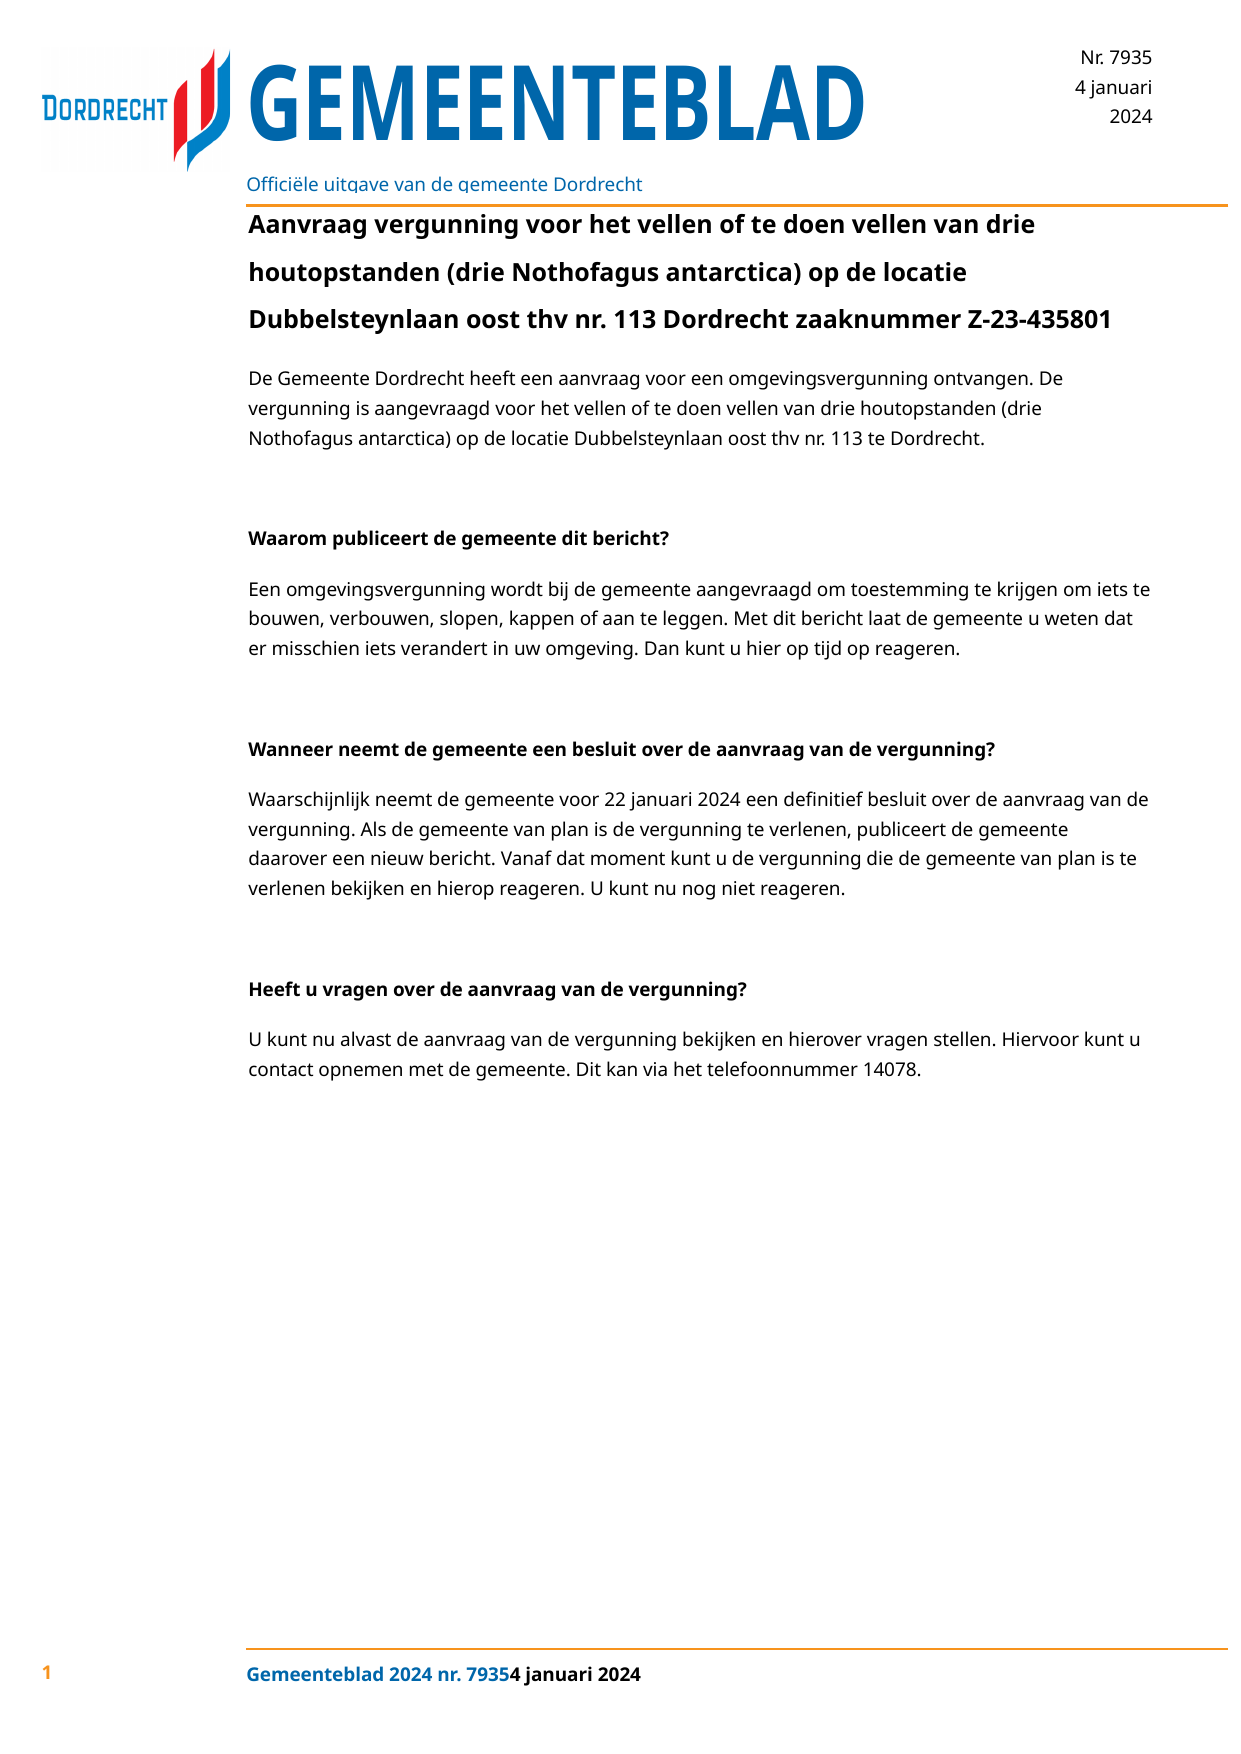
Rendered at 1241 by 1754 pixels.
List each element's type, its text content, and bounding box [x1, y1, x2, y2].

text Waarschijnlijk neemt de gemeente voor 22 januari 2024 een definitief besluit over de aanvraag van de vergunning. Als de gemeente van plan is de vergunning te verlenen, publiceert de gemeente daarover een nieuw bericht. Vanaf dat moment kunt u de vergunning die de gemeente van plan is te verlenen bekijken en hierop reageren. U kunt nu nog niet reageren. [248, 786, 1152, 901]
text Een omgevingsvergunning wordt bij de gemeente aangevraagd om toestemming te krijgen om iets te bouwen, verbouwen, slopen, kappen of aan te leggen. Met dit bericht laat de gemeente u weten dat er misschien iets verandert in uw omgeving. Dan kunt u hier op tijd op reageren. [248, 576, 1152, 661]
text De Gemeente Dordrecht heeft een aanvraag voor een omgevingsvergunning ontvangen. De vergunning is aangevraagd voor het vellen of te doen vellen van drie houtopstanden (drie Nothofagus antarctica) op de locatie Dubbelsteynlaan oost thv nr. 113 te Dordrecht. [248, 366, 1152, 450]
text Aanvraag vergunning voor het vellen of te doen vellen van drie houtopstanden (drie Nothofagus antarctica) op de locatie Dubbelsteynlaan oost thv nr. 113 Dordrecht zaaknummer Z-23-435801 [248, 207, 1152, 336]
text Wanneer neemt de gemeente een besluit over de aanvraag van de vergunning? [248, 736, 1152, 762]
text U kunt nu alvast de aanvraag van de vergunning bekijken en hierover vragen stellen. Hiervoor kunt u contact opnemen met de gemeente. Dit kan via het telefoonnummer 14078. [248, 1026, 1152, 1082]
text Waarom publiceert de gemeente dit bericht? [248, 526, 1152, 551]
text Heeft u vragen over de aanvraag van de vergunning? [248, 976, 1152, 1002]
picture [41, 47, 231, 172]
